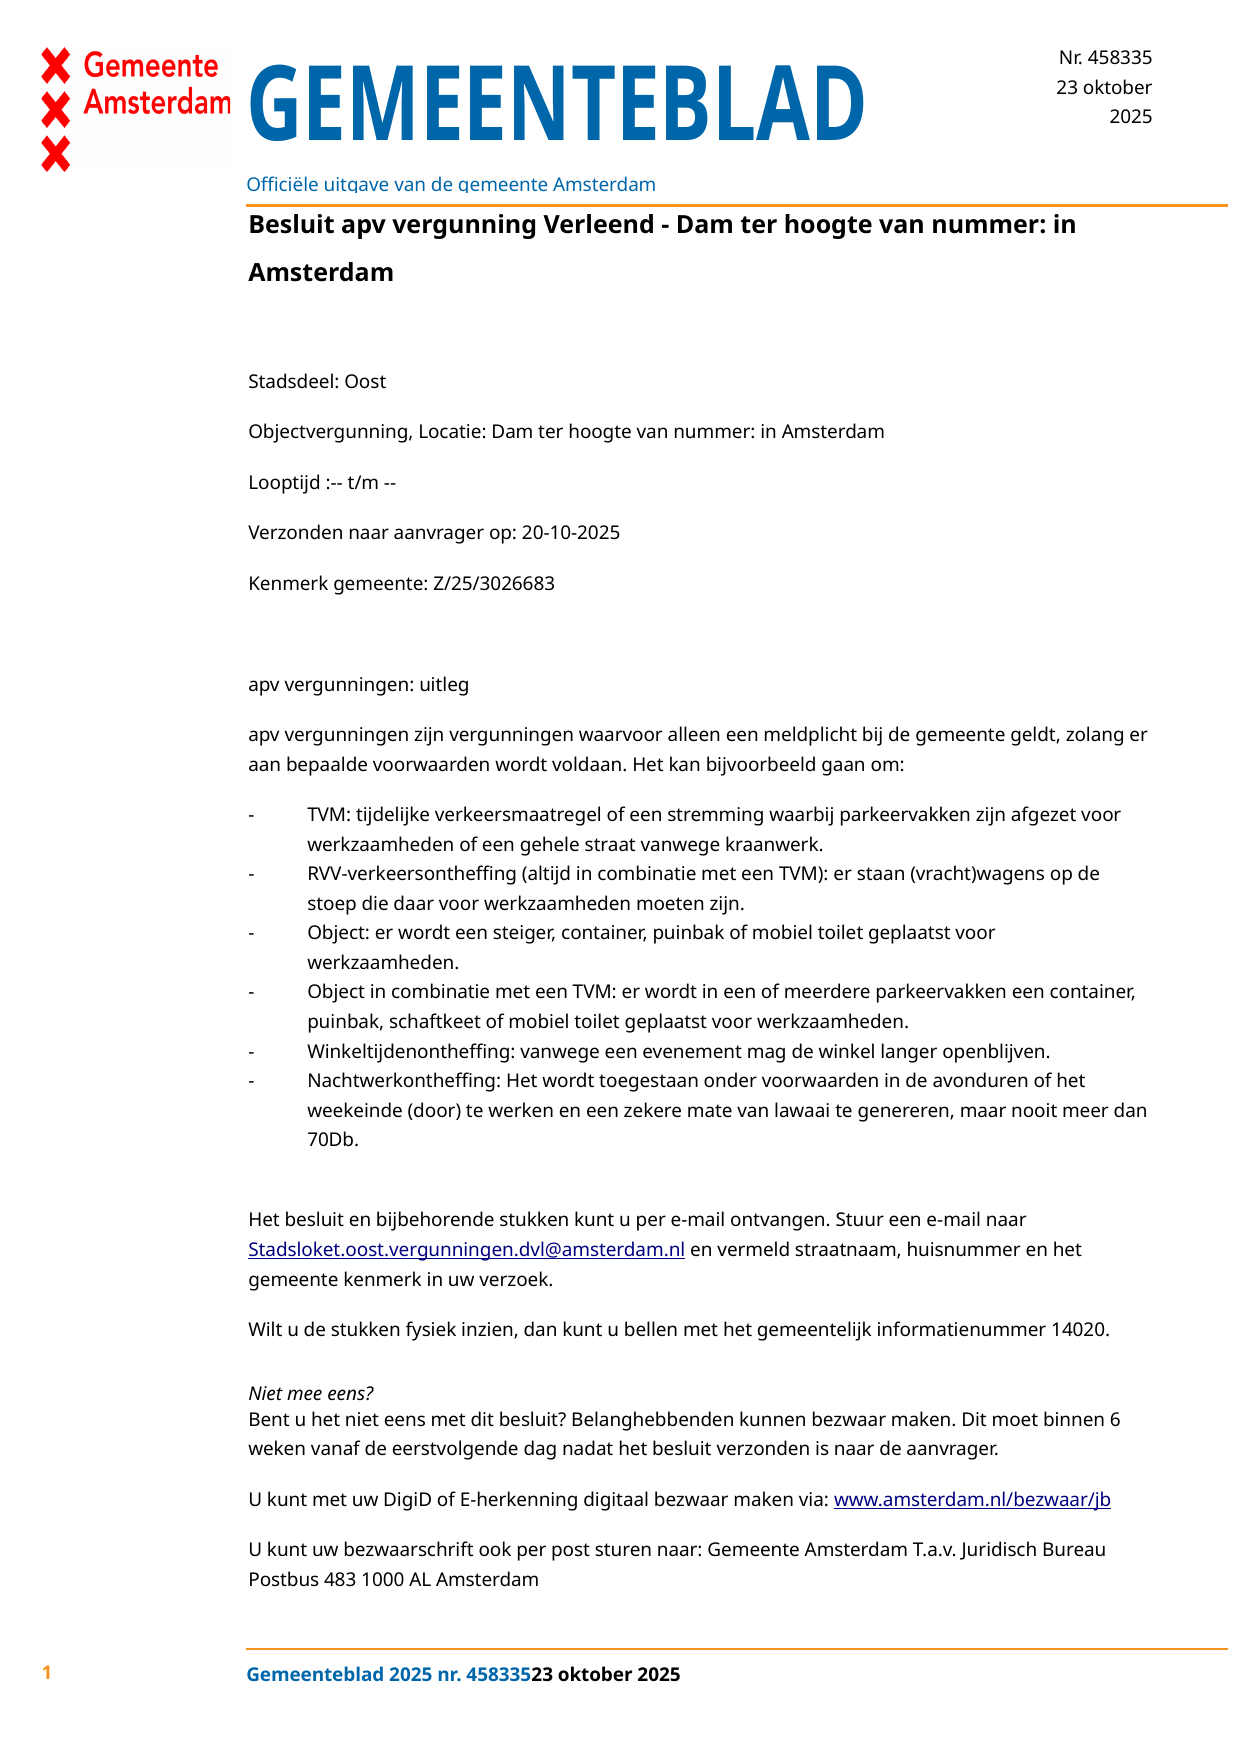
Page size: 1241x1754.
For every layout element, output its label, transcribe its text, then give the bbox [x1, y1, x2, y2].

picture [41, 47, 231, 172]
text U kunt uw bezwaarschrift ook per post sturen naar: Gemeente Amsterdam T.a.v. Juridisch Bureau Postbus 483 1000 AL Amsterdam [248, 1536, 1152, 1592]
text Besluit apv vergunning Verleend - Dam ter hoogte van nummer: in Amsterdam [248, 207, 1152, 288]
text U kunt met uw DigiD of E-herkenning digitaal bezwaar maken via: www.amsterdam.nl/bezwaar/jb [248, 1486, 1152, 1512]
text Het besluit en bijbehorende stukken kunt u per e-mail ontvangen. Stuur een e-mail naar Stadsloket.oost.vergunningen.dvl@amsterdam.nl en vermeld straatnaam, huisnummer en het gemeente kenmerk in uw verzoek. [248, 1207, 1152, 1292]
text Objectvergunning, Locatie: Dam ter hoogte van nummer: in Amsterdam [248, 419, 1152, 444]
text Wilt u de stukken fysiek inzien, dan kunt u bellen met het gemeentelijk informatienummer 14020. [248, 1316, 1152, 1342]
text Looptijd :-- t/m -- [248, 469, 1152, 495]
text Niet mee eens? [248, 1380, 1152, 1406]
list TVM: tijdelijke verkeersmaatregel of een stremming waarbij parkeervakken zijn afgezet voor werkzaamheden of een gehele straat vanwege kraanwerk. [248, 801, 1152, 857]
text Verzonden naar aanvrager op: 20-10-2025 [248, 519, 1152, 545]
text Kenmerk gemeente: Z/25/3026683 [248, 570, 1152, 596]
text Bent u het niet eens met dit besluit? Belanghebbenden kunnen bezwaar maken. Dit moet binnen 6 weken vanaf de eerstvolgende dag nadat het besluit verzonden is naar de aanvrager. [248, 1406, 1152, 1461]
text Stadsdeel: Oost [248, 368, 1152, 394]
list RVV-verkeersontheffing (altijd in combinatie met een TVM): er staan (vracht)wagens op de stoep die daar voor werkzaamheden moeten zijn. [248, 860, 1152, 916]
list Winkeltijdenontheffing: vanwege een evenement mag de winkel langer openblijven. [248, 1038, 1152, 1064]
list Nachtwerkontheffing: Het wordt toegestaan onder voorwaarden in de avonduren of het weekeinde (door) te werken en een zekere mate van lawaai te genereren, maar nooit meer dan 70Db. [248, 1067, 1152, 1152]
list Object in combinatie met een TVM: er wordt in een of meerdere parkeervakken een container, puinbak, schaftkeet of mobiel toilet geplaatst voor werkzaamheden. [248, 979, 1152, 1034]
text apv vergunningen zijn vergunningen waarvoor alleen een meldplicht bij de gemeente geldt, zolang er aan bepaalde voorwaarden wordt voldaan. Het kan bijvoorbeeld gaan om: [248, 721, 1152, 777]
list Object: er wordt een steiger, container, puinbak of mobiel toilet geplaatst voor werkzaamheden. [248, 919, 1152, 975]
text apv vergunningen: uitleg [248, 671, 1152, 697]
